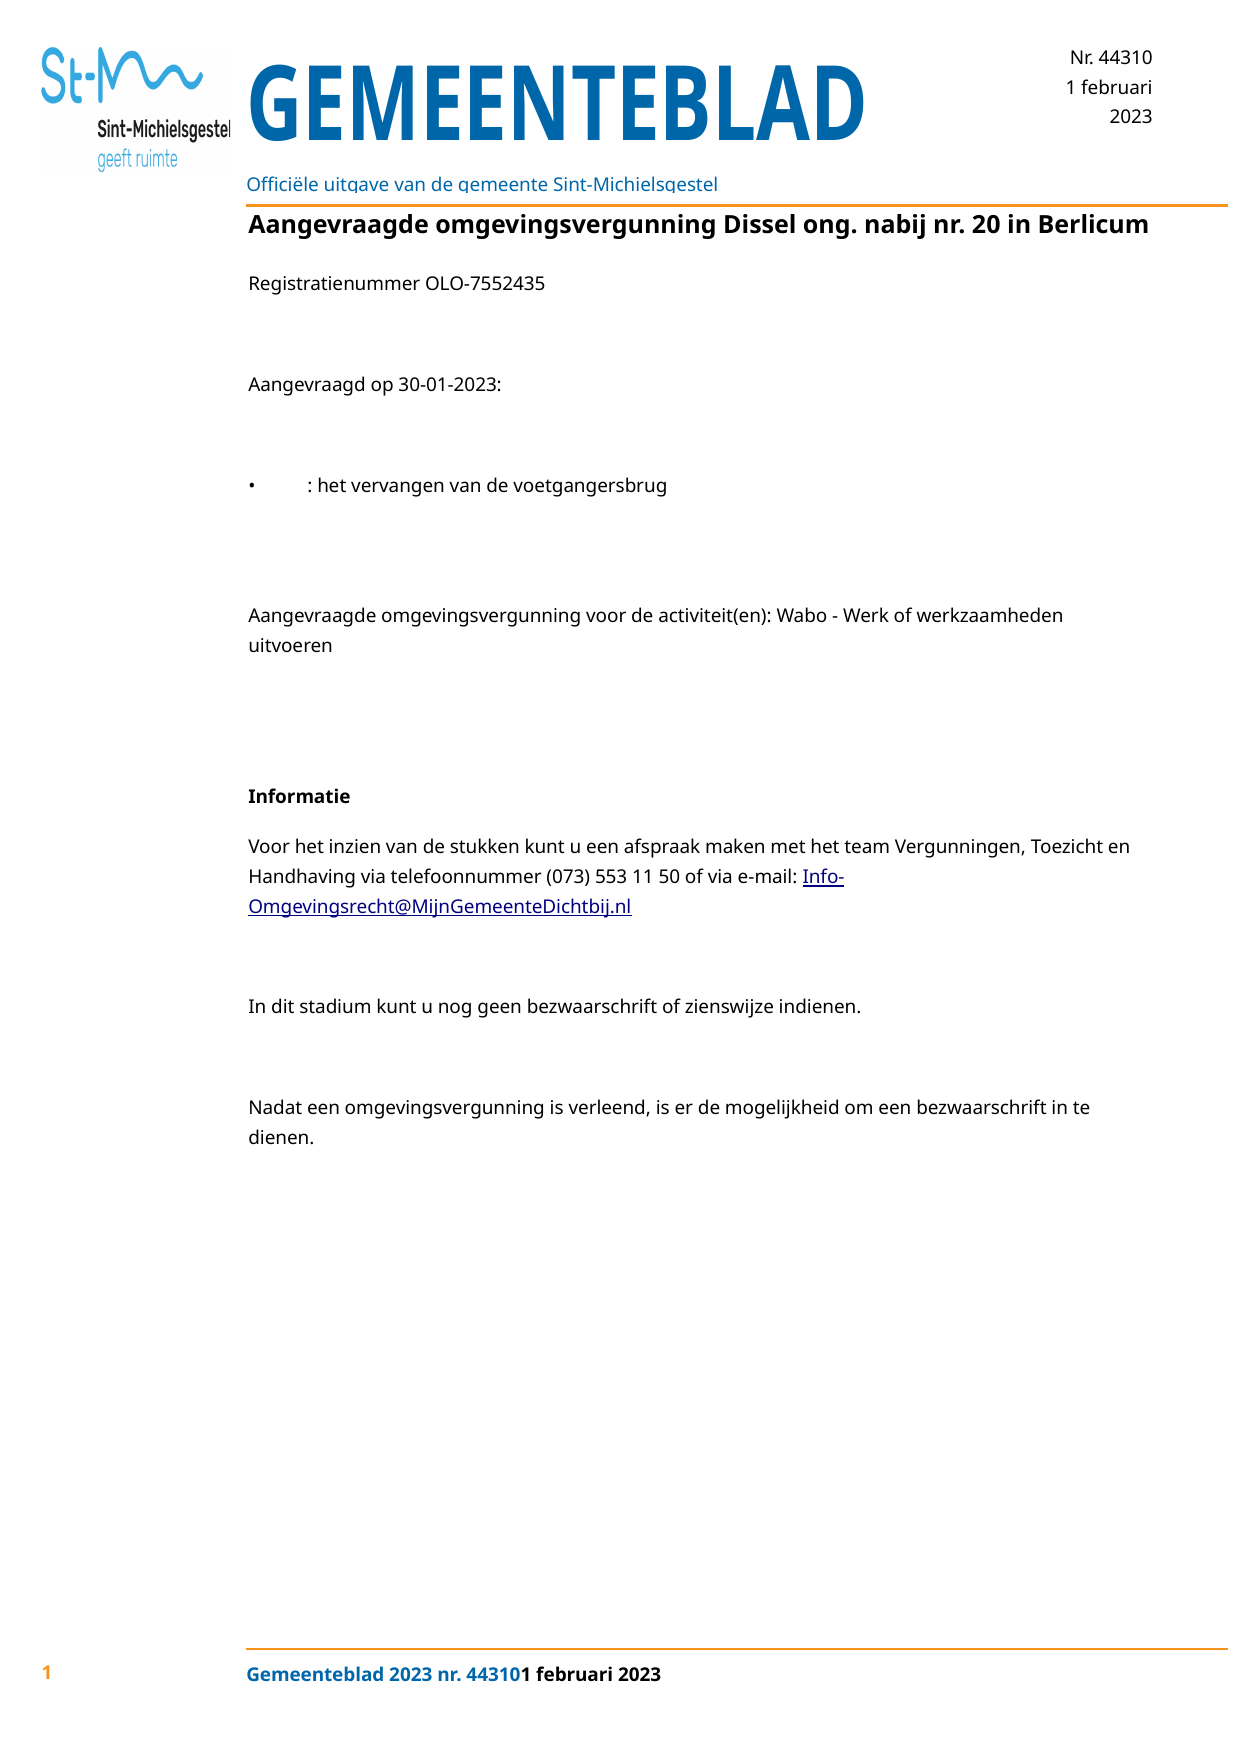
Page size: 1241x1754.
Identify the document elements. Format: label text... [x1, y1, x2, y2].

text Aangevraagde omgevingsvergunning voor de activiteit(en): Wabo - Werk of werkzaamheden uitvoeren [248, 602, 1152, 658]
picture [41, 47, 231, 172]
text Informatie [248, 783, 1152, 809]
text Aangevraagd op 30-01-2023: [248, 371, 1152, 397]
text Aangevraagde omgevingsvergunning Dissel ong. nabij nr. 20 in Berlicum [248, 207, 1152, 241]
text Voor het inzien van de stukken kunt u een afspraak maken met het team Vergunningen, Toezicht en Handhaving via telefoonnummer (073) 553 11 50 of via e-mail: Info-Omgevingsrecht@MijnGemeenteDichtbij.nl [248, 834, 1152, 918]
text In dit stadium kunt u nog geen bezwaarschrift of zienswijze indienen. [248, 994, 1152, 1019]
text Nadat een omgevingsvergunning is verleend, is er de mogelijkheid om een bezwaarschrift in te dienen. [248, 1094, 1152, 1150]
list : het vervangen van de voetgangersbrug [248, 472, 1152, 498]
text Registratienummer OLO-7552435 [248, 270, 1152, 296]
